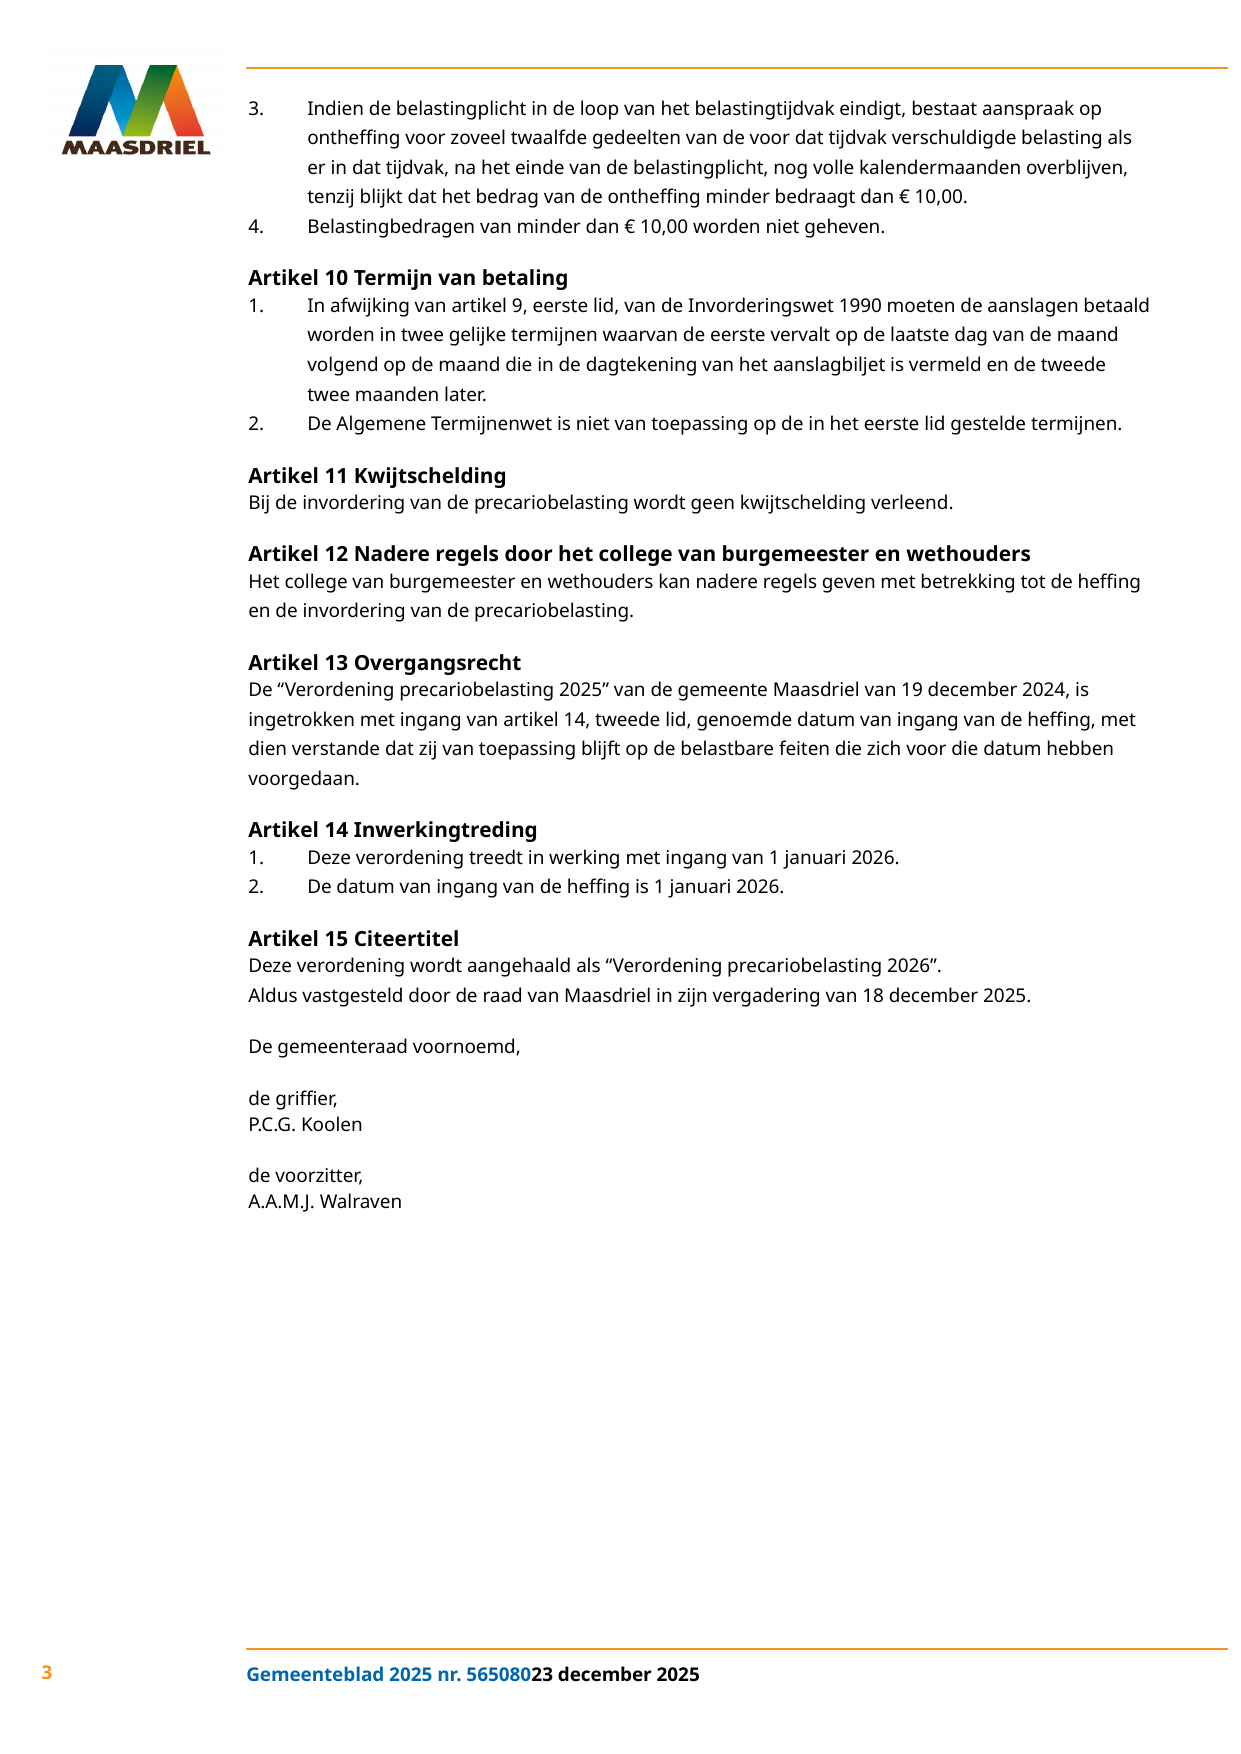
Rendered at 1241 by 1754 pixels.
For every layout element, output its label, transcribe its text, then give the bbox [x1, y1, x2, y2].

text De gemeenteraad voornoemd, [248, 1033, 1152, 1059]
text Aldus vastgesteld door de raad van Maasdriel in zijn vergadering van 18 december 2025. [248, 982, 1152, 1008]
text De “Verordening precariobelasting 2025” van de gemeente Maasdriel van 19 december 2024, is ingetrokken met ingang van artikel 14, tweede lid, genoemde datum van ingang van de heffing, met dien verstande dat zij van toepassing blijft op de belastbare feiten die zich voor die datum hebben voorgedaan. [248, 676, 1152, 791]
text de griffier, [248, 1085, 1152, 1111]
text de voorzitter, [248, 1162, 1152, 1188]
list De datum van ingang van de heffing is 1 januari 2026. [248, 874, 1152, 899]
list In afwijking van artikel 9, eerste lid, van de Invorderingswet 1990 moeten de aanslagen betaald worden in twee gelijke termijnen waarvan de eerste vervalt op de laatste dag van de maand volgend op de maand die in de dagtekening van het aanslagbiljet is vermeld en de tweede twee maanden later. [248, 292, 1152, 406]
text Artikel 13 Overgangsrecht [248, 648, 1152, 676]
text Artikel 12 Nadere regels door het college van burgemeester en wethouders [248, 539, 1152, 568]
text Artikel 10 Termijn van betaling [248, 263, 1152, 292]
list Deze verordening treedt in werking met ingang van 1 januari 2026. [248, 844, 1152, 870]
text P.C.G. Koolen [248, 1111, 1152, 1136]
picture [41, 47, 231, 172]
list De Algemene Termijnenwet is niet van toepassing op de in het eerste lid gestelde termijnen. [248, 410, 1152, 436]
text A.A.M.J. Walraven [248, 1188, 1152, 1214]
list Indien de belastingplicht in de loop van het belastingtijdvak eindigt, bestaat aanspraak op ontheffing voor zoveel twaalfde gedeelten van de voor dat tijdvak verschuldigde belasting als er in dat tijdvak, na het einde van de belastingplicht, nog volle kalendermaanden overblijven, tenzij blijkt dat het bedrag van de ontheffing minder bedraagt dan € 10,00. [248, 95, 1152, 209]
text Deze verordening wordt aangehaald als “Verordening precariobelasting 2026”. [248, 952, 1152, 978]
text Bij de invordering van de precariobelasting wordt geen kwijtschelding verleend. [248, 489, 1152, 515]
text Artikel 15 Citeertitel [248, 924, 1152, 952]
list Belastingbedragen van minder dan € 10,00 worden niet geheven. [248, 213, 1152, 239]
text Artikel 11 Kwijtschelding [248, 461, 1152, 489]
text Artikel 14 Inwerkingtreding [248, 816, 1152, 844]
text Het college van burgemeester en wethouders kan nadere regels geven met betrekking tot de heffing en de invordering van de precariobelasting. [248, 568, 1152, 623]
